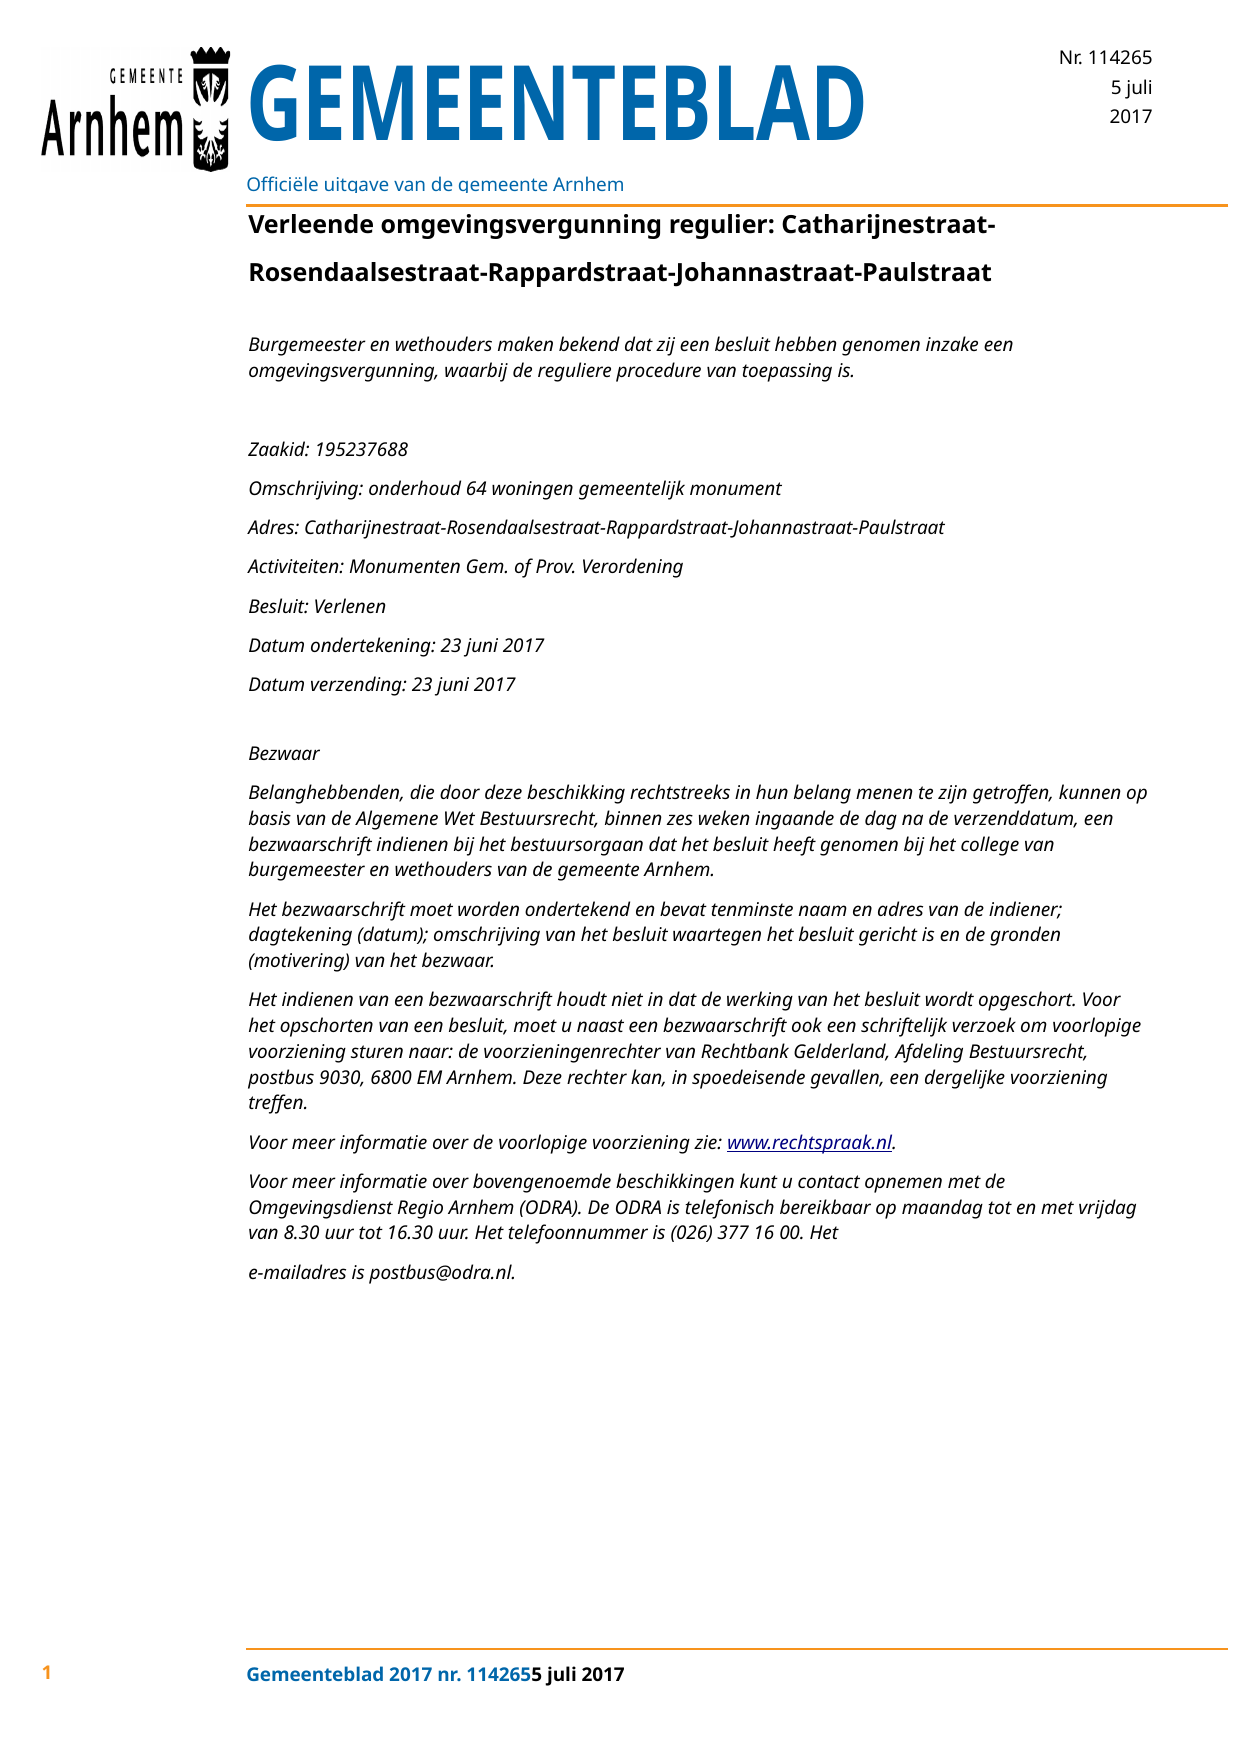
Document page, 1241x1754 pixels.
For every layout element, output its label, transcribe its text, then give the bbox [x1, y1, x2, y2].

text Het bezwaarschrift moet worden ondertekend en bevat tenminste naam en adres van de indiener; dagtekening (datum); omschrijving van het besluit waartegen het besluit gericht is en de gronden (motivering) van het bezwaar. [248, 896, 1152, 973]
text Voor meer informatie over bovengenoemde beschikkingen kunt u contact opnemen met de Omgevingsdienst Regio Arnhem (ODRA). De ODRA is telefonisch bereikbaar op maandag tot en met vrijdag van 8.30 uur tot 16.30 uur. Het telefoonnummer is (026) 377 16 00. Het [248, 1168, 1152, 1245]
text Omschrijving: onderhoud 64 woningen gemeentelijk monument [248, 475, 1152, 501]
text Het indienen van een bezwaarschrift houdt niet in dat de werking van het besluit wordt opgeschort. Voor het opschorten van een besluit, moet u naast een bezwaarschrift ook een schriftelijk verzoek om voorlopige voorziening sturen naar: de voorzieningenrechter van Rechtbank Gelderland, Afdeling Bestuursrecht, postbus 9030, 6800 EM Arnhem. Deze rechter kan, in spoedeisende gevallen, een dergelijke voorziening treffen. [248, 987, 1152, 1115]
text Bezwaar [248, 740, 1152, 766]
picture [41, 47, 231, 172]
text Besluit: Verlenen [248, 593, 1152, 618]
text Zaakid: 195237688 [248, 436, 1152, 461]
text Belanghebbenden, die door deze beschikking rechtstreeks in hun belang menen te zijn getroffen, kunnen op basis van de Algemene Wet Bestuursrecht, binnen zes weken ingaande de dag na de verzenddatum, een bezwaarschrift indienen bij het bestuursorgaan dat het besluit heeft genomen bij het college van burgemeester en wethouders van de gemeente Arnhem. [248, 779, 1152, 882]
text Datum ondertekening: 23 juni 2017 [248, 632, 1152, 658]
text Voor meer informatie over de voorlopige voorziening zie: www.rechtspraak.nl. [248, 1129, 1152, 1154]
text Verleende omgevingsvergunning regulier: Catharijnestraat-Rosendaalsestraat-Rappardstraat-Johannastraat-Paulstraat [248, 207, 1152, 288]
text Activiteiten: Monumenten Gem. of Prov. Verordening [248, 553, 1152, 579]
text Adres: Catharijnestraat-Rosendaalsestraat-Rappardstraat-Johannastraat-Paulstraat [248, 514, 1152, 540]
text Burgemeester en wethouders maken bekend dat zij een besluit hebben genomen inzake een omgevingsvergunning, waarbij de reguliere procedure van toepassing is. [248, 331, 1152, 383]
text Datum verzending: 23 juni 2017 [248, 671, 1152, 697]
text e-mailadres is postbus@odra.nl. [248, 1259, 1152, 1284]
